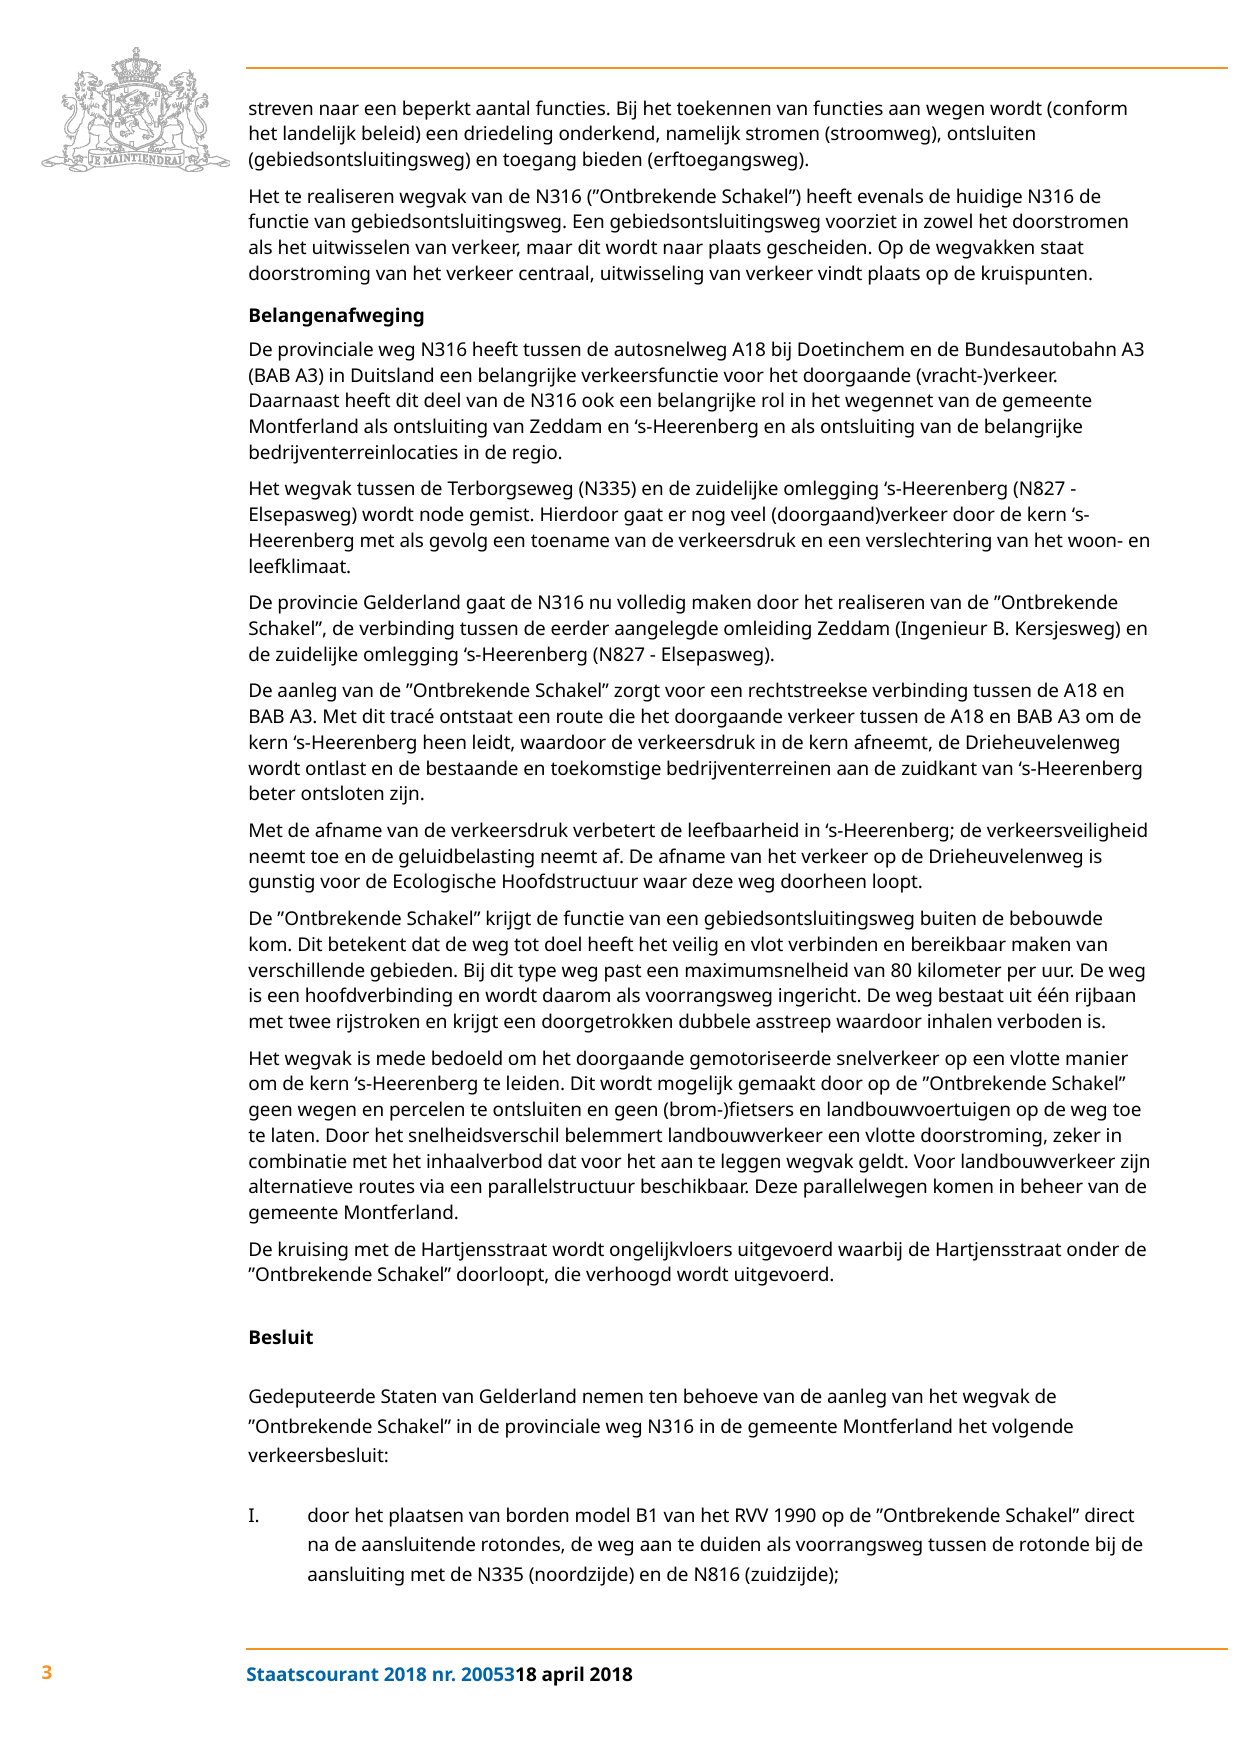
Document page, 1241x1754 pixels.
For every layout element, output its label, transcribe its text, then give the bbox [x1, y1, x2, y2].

text Het wegvak is mede bedoeld om het doorgaande gemotoriseerde snelverkeer op een vlotte manier om de kern ‘s-Heerenberg te leiden. Dit wordt mogelijk gemaakt door op de ”Ontbrekende Schakel” geen wegen en percelen te ontsluiten en geen (brom-)fietsers en landbouwvoertuigen op de weg toe te laten. Door het snelheidsverschil belemmert landbouwverkeer een vlotte doorstroming, zeker in combinatie met het inhaalverbod dat voor het aan te leggen wegvak geldt. Voor landbouwverkeer zijn alternatieve routes via een parallelstructuur beschikbaar. Deze parallelwegen komen in beheer van de gemeente Montferland. [248, 1045, 1152, 1225]
text Gedeputeerde Staten van Gelderland nemen ten behoeve van de aanleg van het wegvak de ”Ontbrekende Schakel” in de provinciale weg N316 in de gemeente Montferland het volgende verkeersbesluit: [248, 1383, 1152, 1468]
text Het te realiseren wegvak van de N316 (”Ontbrekende Schakel”) heeft evenals de huidige N316 de functie van gebiedsontsluitingsweg. Een gebiedsontsluitingsweg voorziet in zowel het doorstromen als het uitwisselen van verkeer, maar dit wordt naar plaats gescheiden. Op de wegvakken staat doorstroming van het verkeer centraal, uitwisseling van verkeer vindt plaats op de kruispunten. [248, 183, 1152, 286]
text streven naar een beperkt aantal functies. Bij het toekennen van functies aan wegen wordt (conform het landelijk beleid) een driedeling onderkend, namelijk stromen (stroomweg), ontsluiten (gebiedsontsluitingsweg) en toegang bieden (erftoegangsweg). [248, 95, 1152, 172]
text De ”Ontbrekende Schakel” krijgt de functie van een gebiedsontsluitingsweg buiten de bebouwde kom. Dit betekent dat de weg tot doel heeft het veilig en vlot verbinden en bereikbaar maken van verschillende gebieden. Bij dit type weg past een maximumsnelheid van 80 kilometer per uur. De weg is een hoofdverbinding en wordt daarom als voorrangsweg ingericht. De weg bestaat uit één rijbaan met twee rijstroken en krijgt een doorgetrokken dubbele asstreep waardoor inhalen verboden is. [248, 905, 1152, 1034]
text De aanleg van de ”Ontbrekende Schakel” zorgt voor een rechtstreekse verbinding tussen de A18 en BAB A3. Met dit tracé ontstaat een route die het doorgaande verkeer tussen de A18 en BAB A3 om de kern ‘s-Heerenberg heen leidt, waardoor de verkeersdruk in de kern afneemt, de Drieheuvelenweg wordt ontlast en de bestaande en toekomstige bedrijventerreinen aan de zuidkant van ‘s-Heerenberg beter ontsloten zijn. [248, 678, 1152, 806]
list door het plaatsen van borden model B1 van het RVV 1990 op de ”Ontbrekende Schakel” direct na de aansluitende rotondes, de weg aan te duiden als voorrangsweg tussen de rotonde bij de aansluiting met de N335 (noordzijde) en de N816 (zuidzijde); [248, 1502, 1152, 1587]
text De provinciale weg N316 heeft tussen de autosnelweg A18 bij Doetinchem en de Bundesautobahn A3 (BAB A3) in Duitsland een belangrijke verkeersfunctie voor het doorgaande (vracht-)verkeer. Daarnaast heeft dit deel van de N316 ook een belangrijke rol in het wegennet van de gemeente Montferland als ontsluiting van Zeddam en ‘s-Heerenberg en als ontsluiting van de belangrijke bedrijventerreinlocaties in de regio. [248, 336, 1152, 465]
text De kruising met de Hartjensstraat wordt ongelijkvloers uitgevoerd waarbij de Hartjensstraat onder de ”Ontbrekende Schakel” doorloopt, die verhoogd wordt uitgevoerd. [248, 1236, 1152, 1287]
text Met de afname van de verkeersdruk verbetert de leefbaarheid in ‘s-Heerenberg; de verkeersveiligheid neemt toe en de geluidbelasting neemt af. De afname van het verkeer op de Drieheuvelenweg is gunstig voor de Ecologische Hoofdstructuur waar deze weg doorheen loopt. [248, 817, 1152, 894]
text De provincie Gelderland gaat de N316 nu volledig maken door het realiseren van de ”Ontbrekende Schakel”, de verbinding tussen de eerder aangelegde omleiding Zeddam (Ingenieur B. Kersjesweg) en de zuidelijke omlegging ‘s-Heerenberg (N827 - Elsepasweg). [248, 589, 1152, 667]
picture [41, 47, 231, 172]
text Belangenafweging [248, 302, 1152, 328]
text Het wegvak tussen de Terborgseweg (N335) en de zuidelijke omlegging ‘s-Heerenberg (N827 - Elsepasweg) wordt node gemist. Hierdoor gaat er nog veel (doorgaand)verkeer door de kern ‘s-Heerenberg met als gevolg een toename van de verkeersdruk en een verslechtering van het woon- en leefklimaat. [248, 476, 1152, 578]
text Besluit [248, 1324, 1152, 1350]
